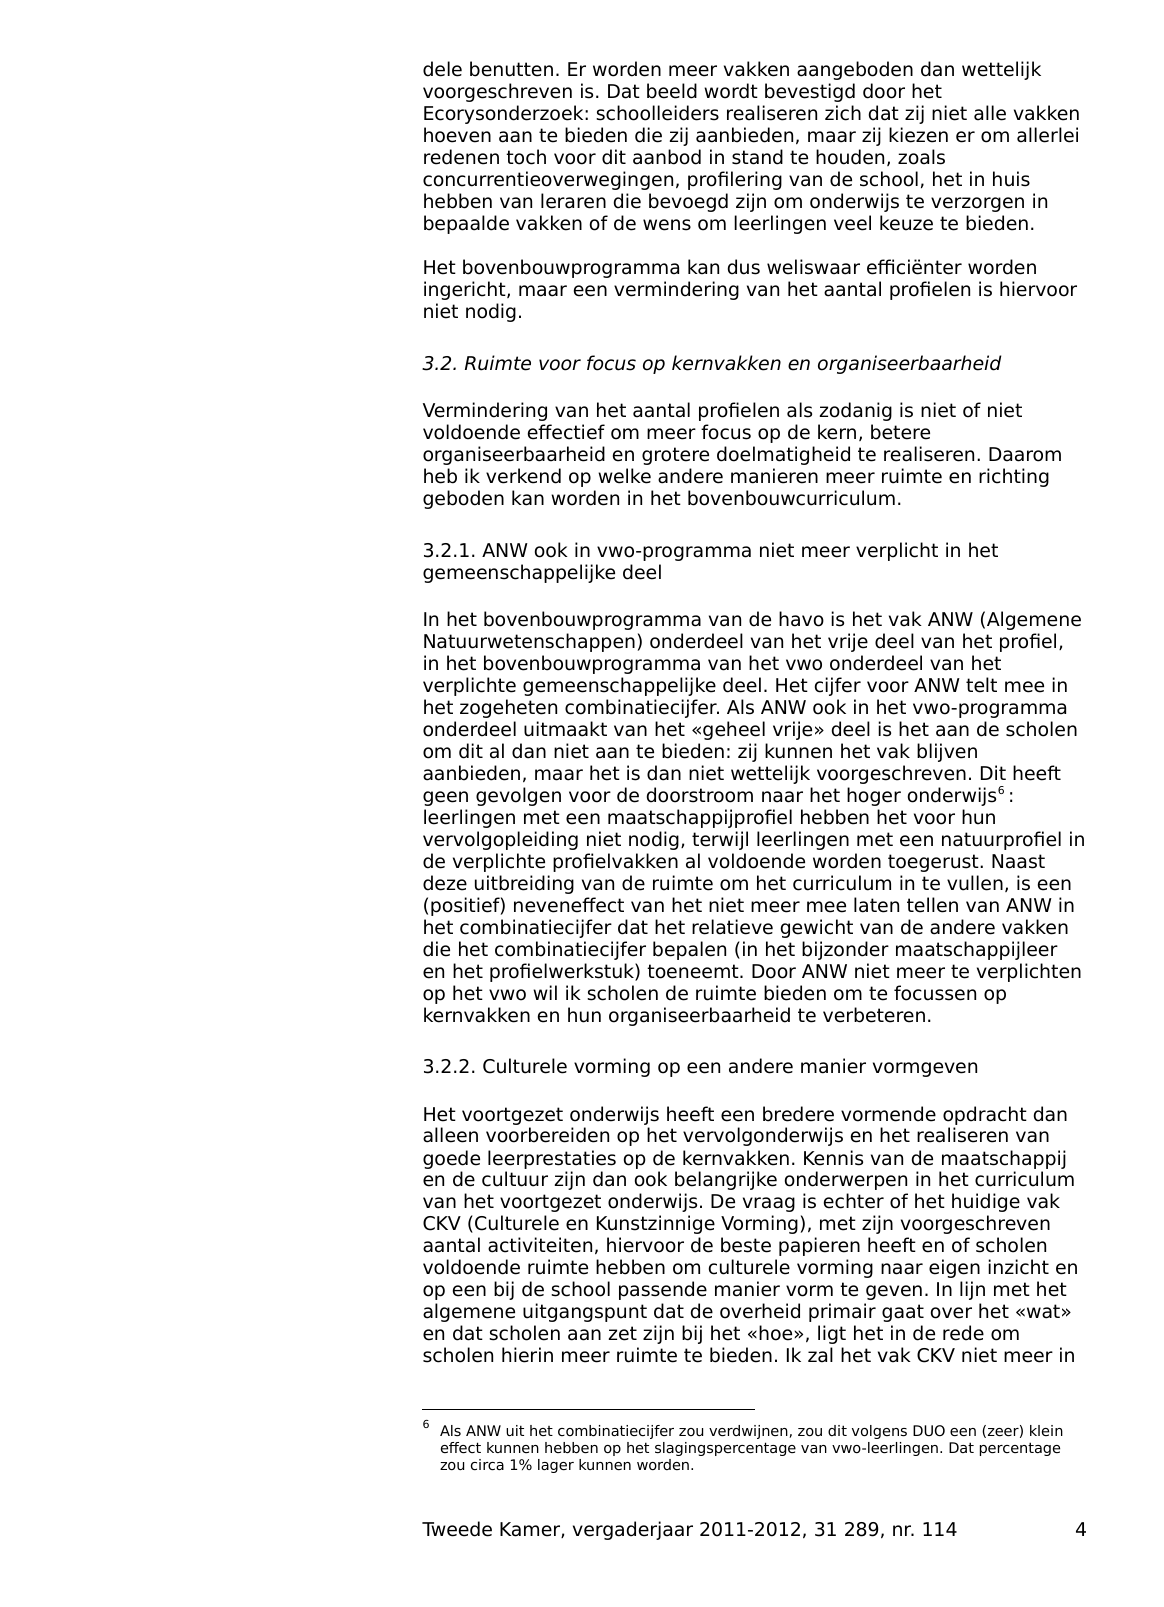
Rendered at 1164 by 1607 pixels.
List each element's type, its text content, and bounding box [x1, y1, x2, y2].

text Vermindering van het aantal profielen als zodanig is niet of niet voldoende effectief om meer focus op de kern, betere organiseerbaarheid en grotere doelmatigheid te realiseren. Daarom heb ik verkend op welke andere manieren meer ruimte en richting geboden kan worden in het bovenbouwcurriculum. [422, 400, 1087, 510]
subtitle 3.2.2. Culturele vorming op een andere manier vormgeven [422, 1056, 1087, 1078]
subtitle 3.2. Ruimte voor focus op kernvakken en organiseerbaarheid [422, 353, 1087, 375]
text dele benutten. Er worden meer vakken aangeboden dan wettelijk voorgeschreven is. Dat beeld wordt bevestigd door het Ecorysonderzoek: schoolleiders realiseren zich dat zij niet alle vakken hoeven aan te bieden die zij aanbieden, maar zij kiezen er om allerlei redenen toch voor dit aanbod in stand te houden, zoals concurrentieoverwegingen, profilering van de school, het in huis hebben van leraren die bevoegd zijn om onderwijs te verzorgen in bepaalde vakken of de wens om leerlingen veel keuze te bieden. [422, 59, 1087, 235]
text In het bovenbouwprogramma van de havo is het vak ANW (Algemene Natuurwetenschappen) onderdeel van het vrije deel van het profiel, in het bovenbouwprogramma van het vwo onderdeel van het verplichte gemeenschappelijke deel. Het cijfer voor ANW telt mee in het zogeheten combinatiecijfer. Als ANW ook in het vwo-programma onderdeel uitmaakt van het «geheel vrije» deel is het aan de scholen om dit al dan niet aan te bieden: zij kunnen het vak blijven aanbieden, maar het is dan niet wettelijk voorgeschreven. Dit heeft geen gevolgen voor de doorstroom naar het hoger onderwijs: leerlingen met een maatschappijprofiel hebben het voor hun vervolgopleiding niet nodig, terwijl leerlingen met een natuurprofiel in de verplichte profielvakken al voldoende worden toegerust. Naast deze uitbreiding van de ruimte om het curriculum in te vullen, is een (positief) neveneffect van het niet meer mee laten tellen van ANW in het combinatiecijfer dat het relatieve gewicht van de andere vakken die het combinatiecijfer bepalen (in het bijzonder maatschappijleer en het profielwerkstuk) toeneemt. Door ANW niet meer te verplichten op het vwo wil ik scholen de ruimte bieden om te focussen op kernvakken en hun organiseerbaarheid te verbeteren. [422, 609, 1087, 1026]
text Het voortgezet onderwijs heeft een bredere vormende opdracht dan alleen voorbereiden op het vervolgonderwijs en het realiseren van goede leerprestaties op de kernvakken. Kennis van de maatschappij en de cultuur zijn dan ook belangrijke onderwerpen in het curriculum van het voortgezet onderwijs. De vraag is echter of het huidige vak CKV (Culturele en Kunstzinnige Vorming), met zijn voorgeschreven aantal activiteiten, hiervoor de beste papieren heeft en of scholen voldoende ruimte hebben om culturele vorming naar eigen inzicht en op een bij de school passende manier vorm te geven. In lijn met het algemene uitgangspunt dat de overheid primair gaat over het «wat» en dat scholen aan zet zijn bij het «hoe», ligt het in de rede om scholen hierin meer ruimte te bieden. Ik zal het vak CKV niet meer in [422, 1103, 1087, 1367]
text Het bovenbouwprogramma kan dus weliswaar efficiënter worden ingericht, maar een vermindering van het aantal profielen is hiervoor niet nodig. [422, 257, 1087, 323]
subtitle 3.2.1. ANW ook in vwo-programma niet meer verplicht in het gemeenschappelijke deel [422, 540, 1087, 584]
text Als ANW uit het combinatiecijfer zou verdwijnen, zou dit volgens DUO een (zeer) klein effect kunnen hebben op het slagingspercentage van vwo-leerlingen. Dat percentage zou circa 1% lager kunnen worden. [422, 1418, 1087, 1474]
